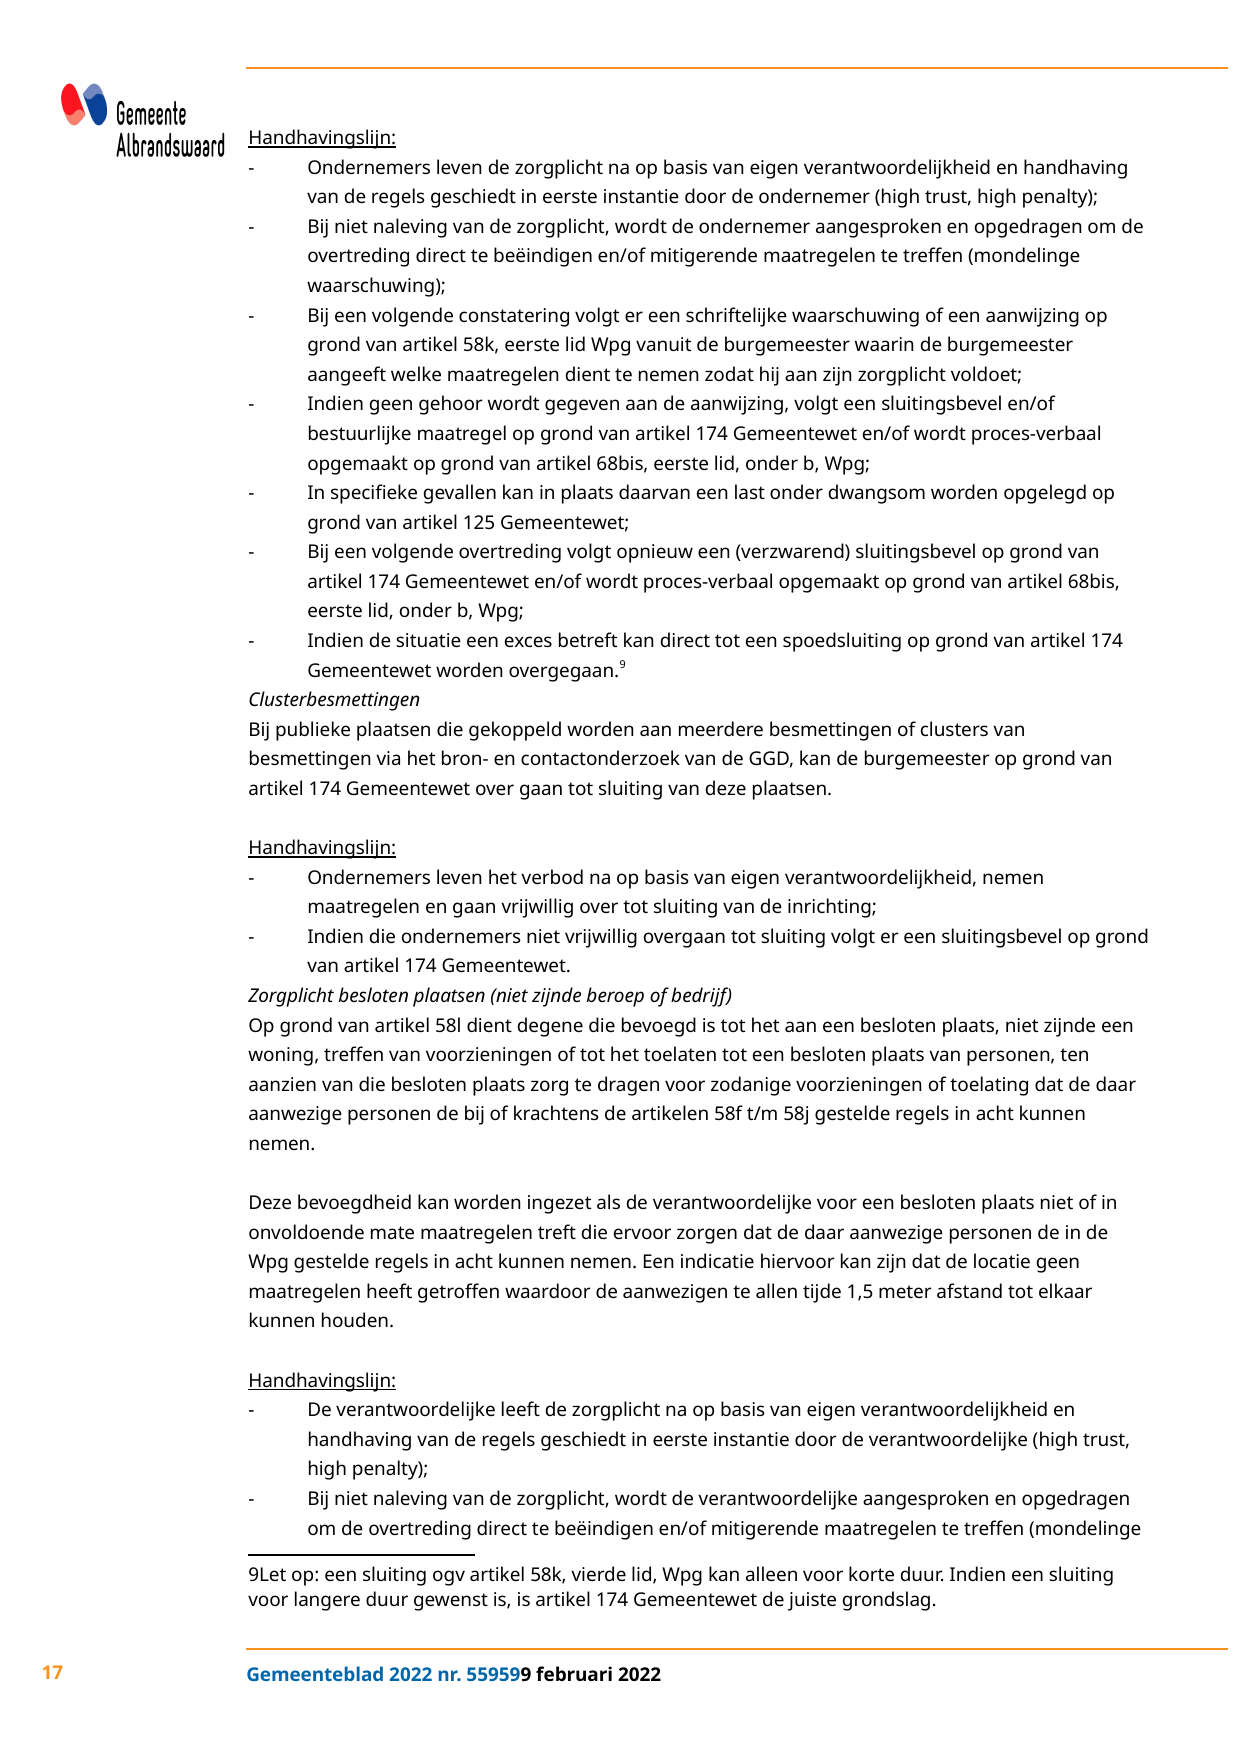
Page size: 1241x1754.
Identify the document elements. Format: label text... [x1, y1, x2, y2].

picture [41, 47, 231, 172]
list Let op: een sluiting ogv artikel 58k, vierde lid, Wpg kan alleen voor korte duur. Indien een sluiting voor langere duur gewenst is, is artikel 174 Gemeentewet de juiste grondslag. [248, 1561, 1152, 1612]
list De verantwoordelijke leeft de zorgplicht na op basis van eigen verantwoordelijkheid en handhaving van de regels geschiedt in eerste instantie door de verantwoordelijke (high trust, high penalty); [248, 1396, 1152, 1481]
list Indien die ondernemers niet vrijwillig overgaan tot sluiting volgt er een sluitingsbevel op grond van artikel 174 Gemeentewet. [248, 923, 1152, 978]
list Bij niet naleving van de zorgplicht, wordt de verantwoordelijke aangesproken en opgedragen om de overtreding direct te beëindigen en/of mitigerende maatregelen te treffen (mondelinge [248, 1485, 1152, 1541]
list Indien de situatie een exces betreft kan direct tot een spoedsluiting op grond van artikel 174 Gemeentewet worden overgegaan. [248, 627, 1152, 683]
list Bij niet naleving van de zorgplicht, wordt de ondernemer aangesproken en opgedragen om de overtreding direct te beëindigen en/of mitigerende maatregelen te treffen (mondelinge waarschuwing); [248, 213, 1152, 298]
list Bij een volgende overtreding volgt opnieuw een (verzwarend) sluitingsbevel op grond van artikel 174 Gemeentewet en/of wordt proces-verbaal opgemaakt op grond van artikel 68bis, eerste lid, onder b, Wpg; [248, 538, 1152, 623]
text Bij publieke plaatsen die gekoppeld worden aan meerdere besmettingen of clusters van besmettingen via het bron- en contactonderzoek van de GGD, kan de burgemeester op grond van artikel 174 Gemeentewet over gaan tot sluiting van deze plaatsen. [248, 716, 1152, 801]
list Ondernemers leven de zorgplicht na op basis van eigen verantwoordelijkheid en handhaving van de regels geschiedt in eerste instantie door de ondernemer (high trust, high penalty); [248, 154, 1152, 209]
text Deze bevoegdheid kan worden ingezet als de verantwoordelijke voor een besloten plaats niet of in onvoldoende mate maatregelen treft die ervoor zorgen dat de daar aanwezige personen de in de Wpg gestelde regels in acht kunnen nemen. Een indicatie hiervoor kan zijn dat de locatie geen maatregelen heeft getroffen waardoor de aanwezigen te allen tijde 1,5 meter afstand tot elkaar kunnen houden. [248, 1189, 1152, 1333]
text Clusterbesmettingen [248, 686, 1152, 712]
text Handhavingslijn: [248, 124, 1152, 150]
list In specifieke gevallen kan in plaats daarvan een last onder dwangsom worden opgelegd op grond van artikel 125 Gemeentewet; [248, 479, 1152, 535]
text Op grond van artikel 58l dient degene die bevoegd is tot het aan een besloten plaats, niet zijnde een woning, treffen van voorzieningen of tot het toelaten tot een besloten plaats van personen, ten aanzien van die besloten plaats zorg te dragen voor zodanige voorzieningen of toelating dat de daar aanwezige personen de bij of krachtens de artikelen 58f t/m 58j gestelde regels in acht kunnen nemen. [248, 1012, 1152, 1156]
list Bij een volgende constatering volgt er een schriftelijke waarschuwing of een aanwijzing op grond van artikel 58k, eerste lid Wpg vanuit de burgemeester waarin de burgemeester aangeeft welke maatregelen dient te nemen zodat hij aan zijn zorgplicht voldoet; [248, 302, 1152, 387]
list Ondernemers leven het verbod na op basis van eigen verantwoordelijkheid, nemen maatregelen en gaan vrijwillig over tot sluiting van de inrichting; [248, 864, 1152, 919]
list Indien geen gehoor wordt gegeven aan de aanwijzing, volgt een sluitingsbevel en/of bestuurlijke maatregel op grond van artikel 174 Gemeentewet en/of wordt proces-verbaal opgemaakt op grond van artikel 68bis, eerste lid, onder b, Wpg; [248, 391, 1152, 476]
text Handhavingslijn: [248, 834, 1152, 860]
text Handhavingslijn: [248, 1367, 1152, 1393]
text Zorgplicht besloten plaatsen (niet zijnde beroep of bedrijf) [248, 982, 1152, 1008]
